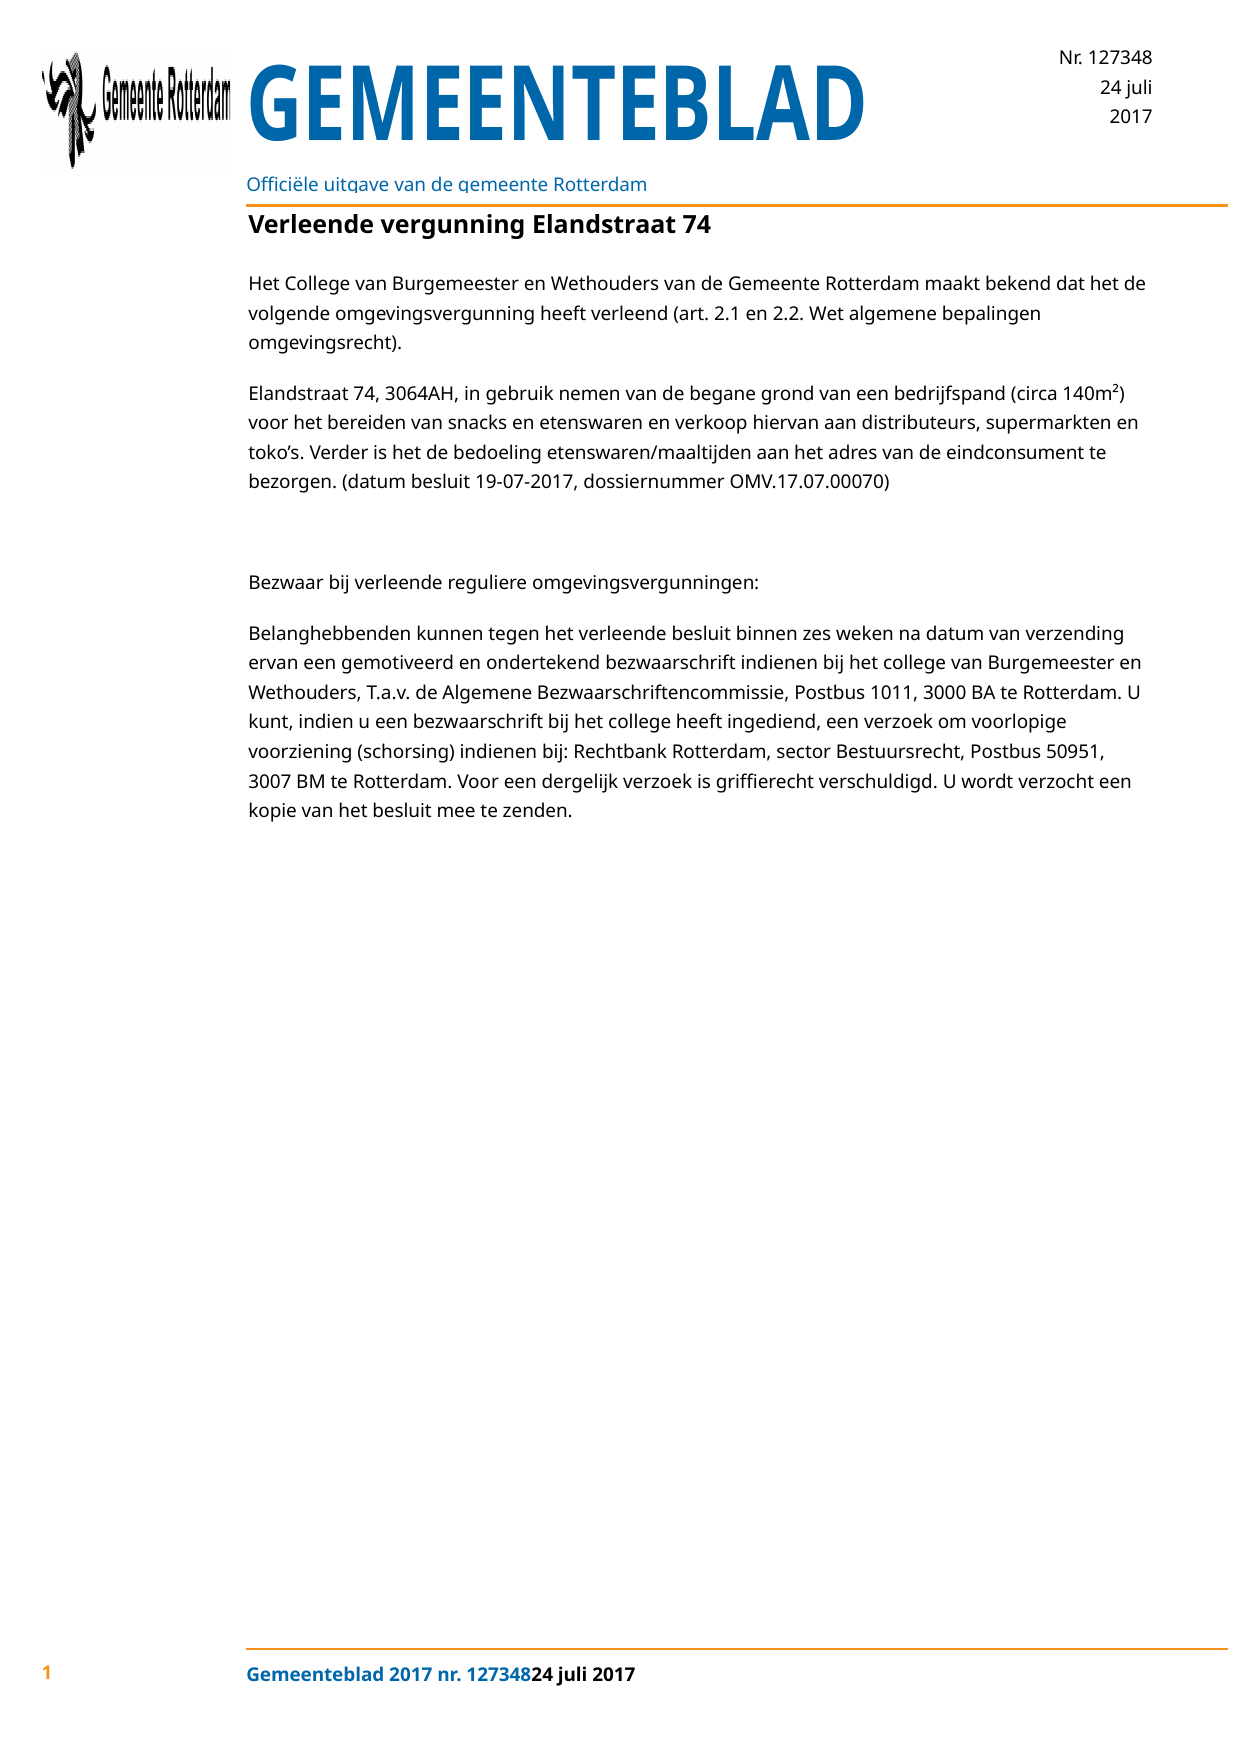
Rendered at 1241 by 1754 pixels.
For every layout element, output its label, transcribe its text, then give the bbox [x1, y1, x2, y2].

text Bezwaar bij verleende reguliere omgevingsvergunningen: [248, 569, 1152, 595]
text Belanghebbenden kunnen tegen het verleende besluit binnen zes weken na datum van verzending ervan een gemotiveerd en ondertekend bezwaarschrift indienen bij het college van Burgemeester en Wethouders, T.a.v. de Algemene Bezwaarschriftencommissie, Postbus 1011, 3000 BA te Rotterdam. U kunt, indien u een bezwaarschrift bij het college heeft ingediend, een verzoek om voorlopige voorziening (schorsing) indienen bij: Rechtbank Rotterdam, sector Bestuursrecht, Postbus 50951, 3007 BM te Rotterdam. Voor een dergelijk verzoek is griffierecht verschuldigd. U wordt verzocht een kopie van het besluit mee te zenden. [248, 620, 1152, 823]
text Verleende vergunning Elandstraat 74 [248, 207, 1152, 241]
text Het College van Burgemeester en Wethouders van de Gemeente Rotterdam maakt bekend dat het de volgende omgevingsvergunning heeft verleend (art. 2.1 en 2.2. Wet algemene bepalingen omgevingsrecht). [248, 270, 1152, 355]
text Elandstraat 74, 3064AH, in gebruik nemen van de begane grond van een bedrijfspand (circa 140m²) voor het bereiden van snacks en etenswaren en verkoop hiervan aan distributeurs, supermarkten en toko’s. Verder is het de bedoeling etenswaren/maaltijden aan het adres van de eindconsument te bezorgen. (datum besluit 19-07-2017, dossiernummer OMV.17.07.00070) [248, 380, 1152, 494]
picture [41, 47, 231, 172]
